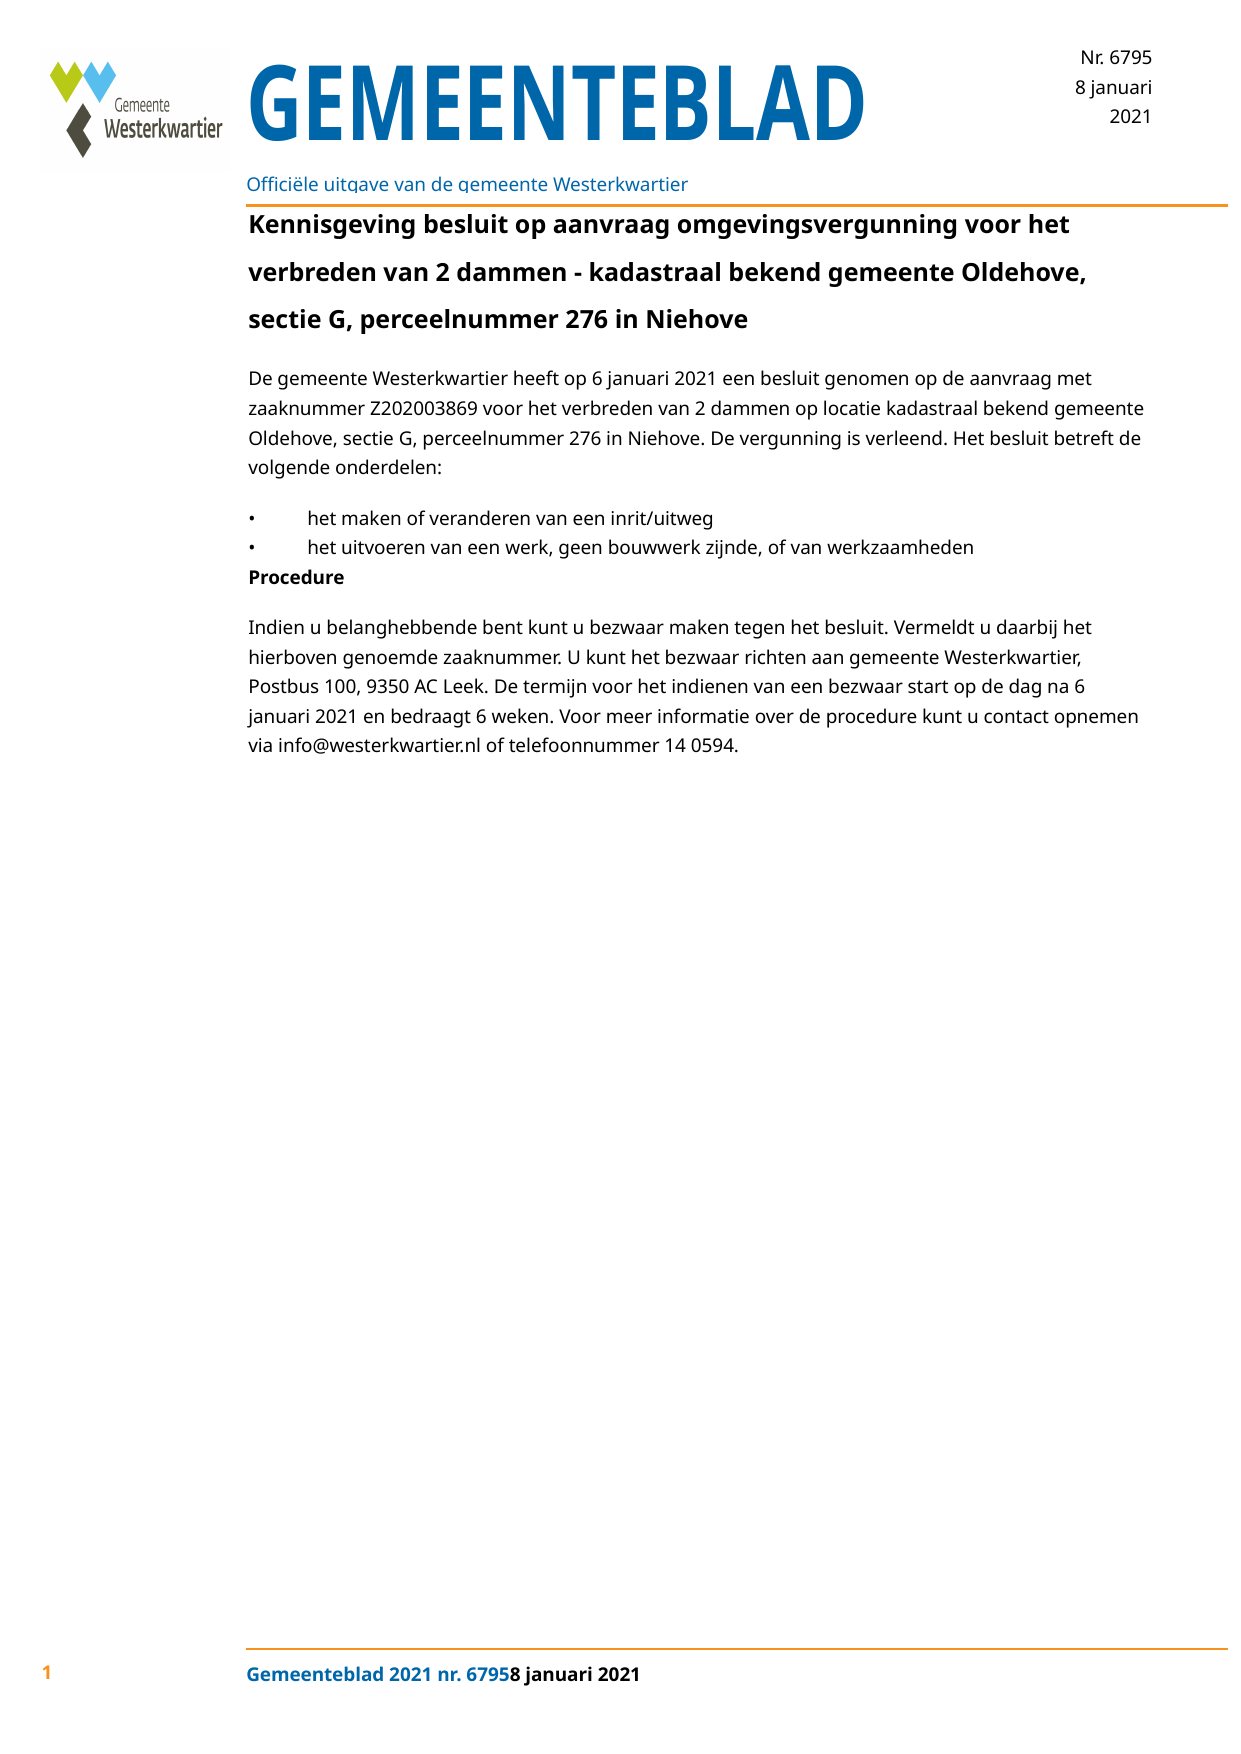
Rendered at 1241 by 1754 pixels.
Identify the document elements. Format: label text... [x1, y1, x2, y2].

picture [41, 47, 231, 172]
text Procedure [248, 564, 1152, 589]
text Indien u belanghebbende bent kunt u bezwaar maken tegen het besluit. Vermeldt u daarbij het hierboven genoemde zaaknummer. U kunt het bezwaar richten aan gemeente Westerkwartier, Postbus 100, 9350 AC Leek. De termijn voor het indienen van een bezwaar start op de dag na 6 januari 2021 en bedraagt 6 weken. Voor meer informatie over de procedure kunt u contact opnemen via info@westerkwartier.nl of telefoonnummer 14 0594. [248, 614, 1152, 758]
list het uitvoeren van een werk, geen bouwwerk zijnde, of van werkzaamheden [248, 534, 1152, 560]
text Kennisgeving besluit op aanvraag omgevingsvergunning voor het verbreden van 2 dammen - kadastraal bekend gemeente Oldehove, sectie G, perceelnummer 276 in Niehove [248, 207, 1152, 336]
text De gemeente Westerkwartier heeft op 6 januari 2021 een besluit genomen op de aanvraag met zaaknummer Z202003869 voor het verbreden van 2 dammen op locatie kadastraal bekend gemeente Oldehove, sectie G, perceelnummer 276 in Niehove. De vergunning is verleend. Het besluit betreft de volgende onderdelen: [248, 366, 1152, 480]
list het maken of veranderen van een inrit/uitweg [248, 505, 1152, 530]
